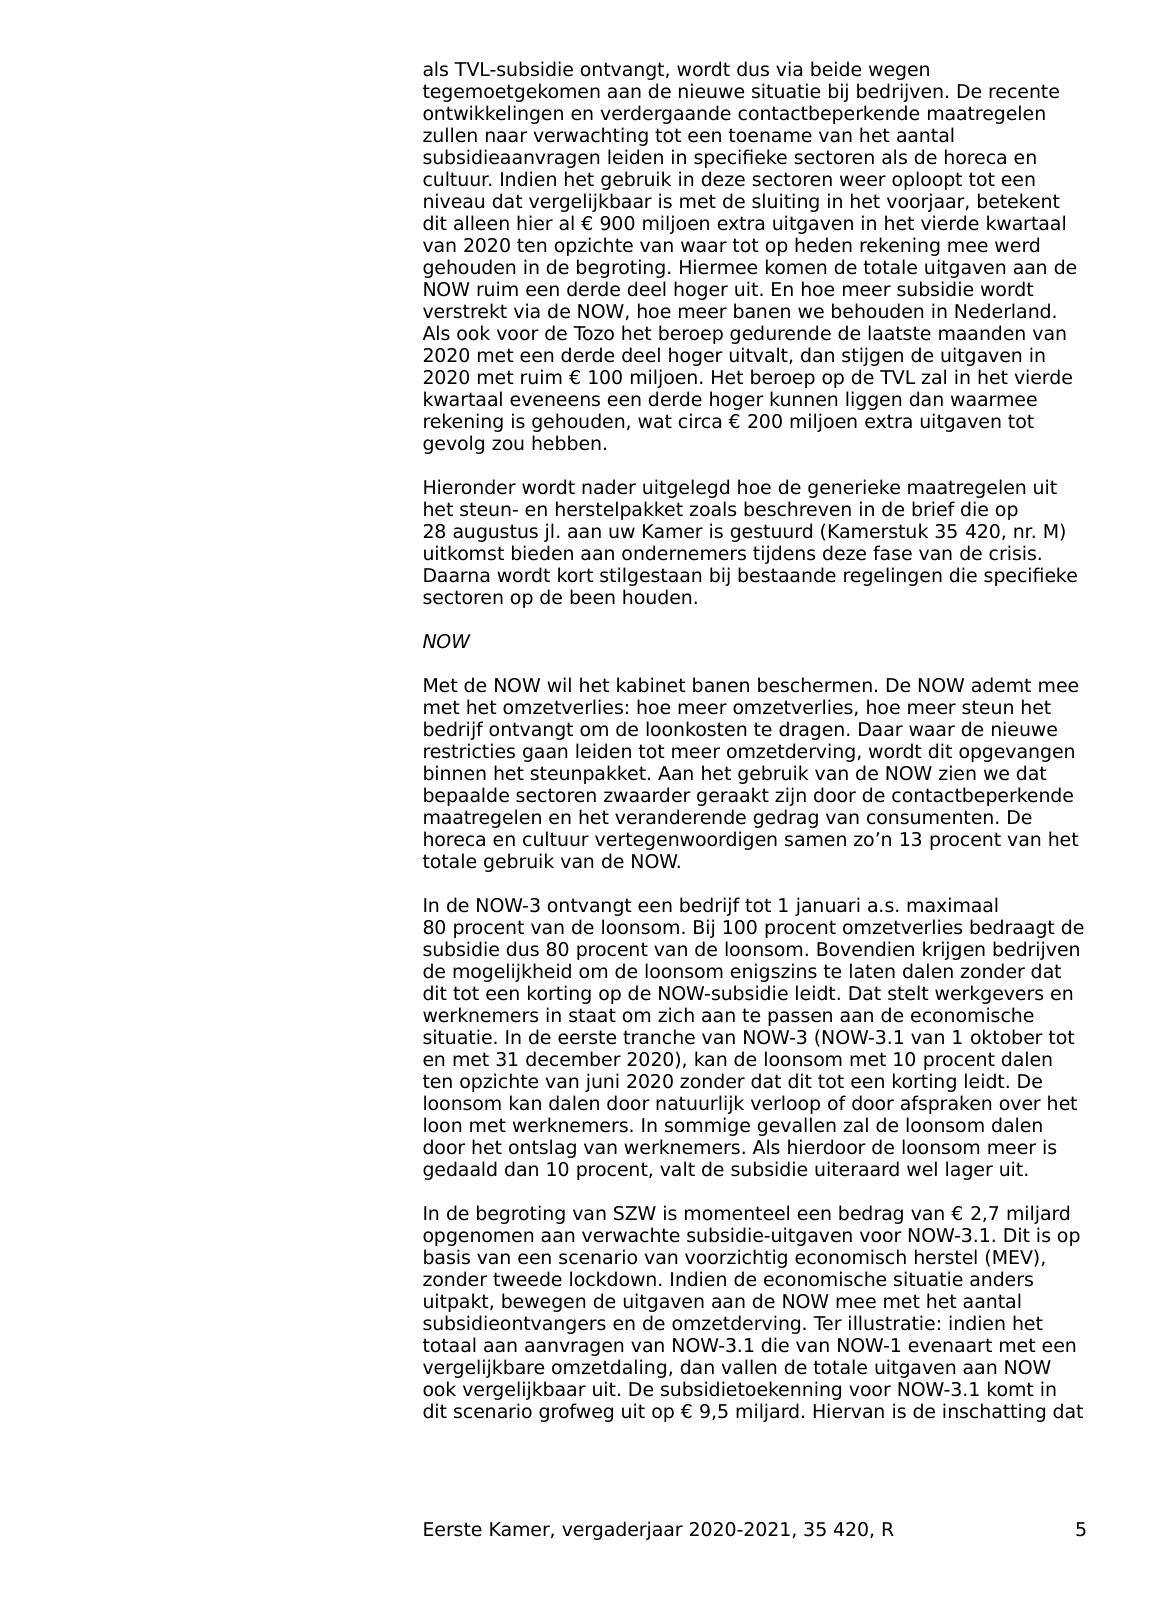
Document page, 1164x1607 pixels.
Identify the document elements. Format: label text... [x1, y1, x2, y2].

text In de begroting van SZW is momenteel een bedrag van € 2,7 miljard opgenomen aan verwachte subsidie-uitgaven voor NOW-3.1. Dit is op basis van een scenario van voorzichtig economisch herstel (MEV), zonder tweede lockdown. Indien de economische situatie anders uitpakt, bewegen de uitgaven aan de NOW mee met het aantal subsidieontvangers en de omzetderving. Ter illustratie: indien het totaal aan aanvragen van NOW-3.1 die van NOW-1 evenaart met een vergelijkbare omzetdaling, dan vallen de totale uitgaven aan NOW ook vergelijkbaar uit. De subsidietoekenning voor NOW-3.1 komt in dit scenario grofweg uit op € 9,5 miljard. Hiervan is de inschatting dat [422, 1203, 1087, 1423]
text Met de NOW wil het kabinet banen beschermen. De NOW ademt mee met het omzetverlies: hoe meer omzetverlies, hoe meer steun het bedrijf ontvangt om de loonkosten te dragen. Daar waar de nieuwe restricties gaan leiden tot meer omzetderving, wordt dit opgevangen binnen het steunpakket. Aan het gebruik van de NOW zien we dat bepaalde sectoren zwaarder geraakt zijn door de contactbeperkende maatregelen en het veranderende gedrag van consumenten. De horeca en cultuur vertegenwoordigen samen zo’n 13 procent van het totale gebruik van de NOW. [422, 675, 1087, 873]
text In de NOW-3 ontvangt een bedrijf tot 1 januari a.s. maximaal 80 procent van de loonsom. Bij 100 procent omzetverlies bedraagt de subsidie dus 80 procent van de loonsom. Bovendien krijgen bedrijven de mogelijkheid om de loonsom enigszins te laten dalen zonder dat dit tot een korting op de NOW-subsidie leidt. Dat stelt werkgevers en werknemers in staat om zich aan te passen aan de economische situatie. In de eerste tranche van NOW-3 (NOW-3.1 van 1 oktober tot en met 31 december 2020), kan de loonsom met 10 procent dalen ten opzichte van juni 2020 zonder dat dit tot een korting leidt. De loonsom kan dalen door natuurlijk verloop of door afspraken over het loon met werknemers. In sommige gevallen zal de loonsom dalen door het ontslag van werknemers. Als hierdoor de loonsom meer is gedaald dan 10 procent, valt de subsidie uiteraard wel lager uit. [422, 895, 1087, 1181]
text als TVL-subsidie ontvangt, wordt dus via beide wegen tegemoetgekomen aan de nieuwe situatie bij bedrijven. De recente ontwikkelingen en verdergaande contactbeperkende maatregelen zullen naar verwachting tot een toename van het aantal subsidieaanvragen leiden in specifieke sectoren als de horeca en cultuur. Indien het gebruik in deze sectoren weer oploopt tot een niveau dat vergelijkbaar is met de sluiting in het voorjaar, betekent dit alleen hier al € 900 miljoen extra uitgaven in het vierde kwartaal van 2020 ten opzichte van waar tot op heden rekening mee werd gehouden in de begroting. Hiermee komen de totale uitgaven aan de NOW ruim een derde deel hoger uit. En hoe meer subsidie wordt verstrekt via de NOW, hoe meer banen we behouden in Nederland. Als ook voor de Tozo het beroep gedurende de laatste maanden van 2020 met een derde deel hoger uitvalt, dan stijgen de uitgaven in 2020 met ruim € 100 miljoen. Het beroep op de TVL zal in het vierde kwartaal eveneens een derde hoger kunnen liggen dan waarmee rekening is gehouden, wat circa € 200 miljoen extra uitgaven tot gevolg zou hebben. [422, 59, 1087, 455]
text Hieronder wordt nader uitgelegd hoe de generieke maatregelen uit het steun- en herstelpakket zoals beschreven in de brief die op 28 augustus jl. aan uw Kamer is gestuurd (Kamerstuk 35 420, nr. M) uitkomst bieden aan ondernemers tijdens deze fase van de crisis. Daarna wordt kort stilgestaan bij bestaande regelingen die specifieke sectoren op de been houden. [422, 477, 1087, 609]
subtitle NOW [422, 631, 1087, 653]
